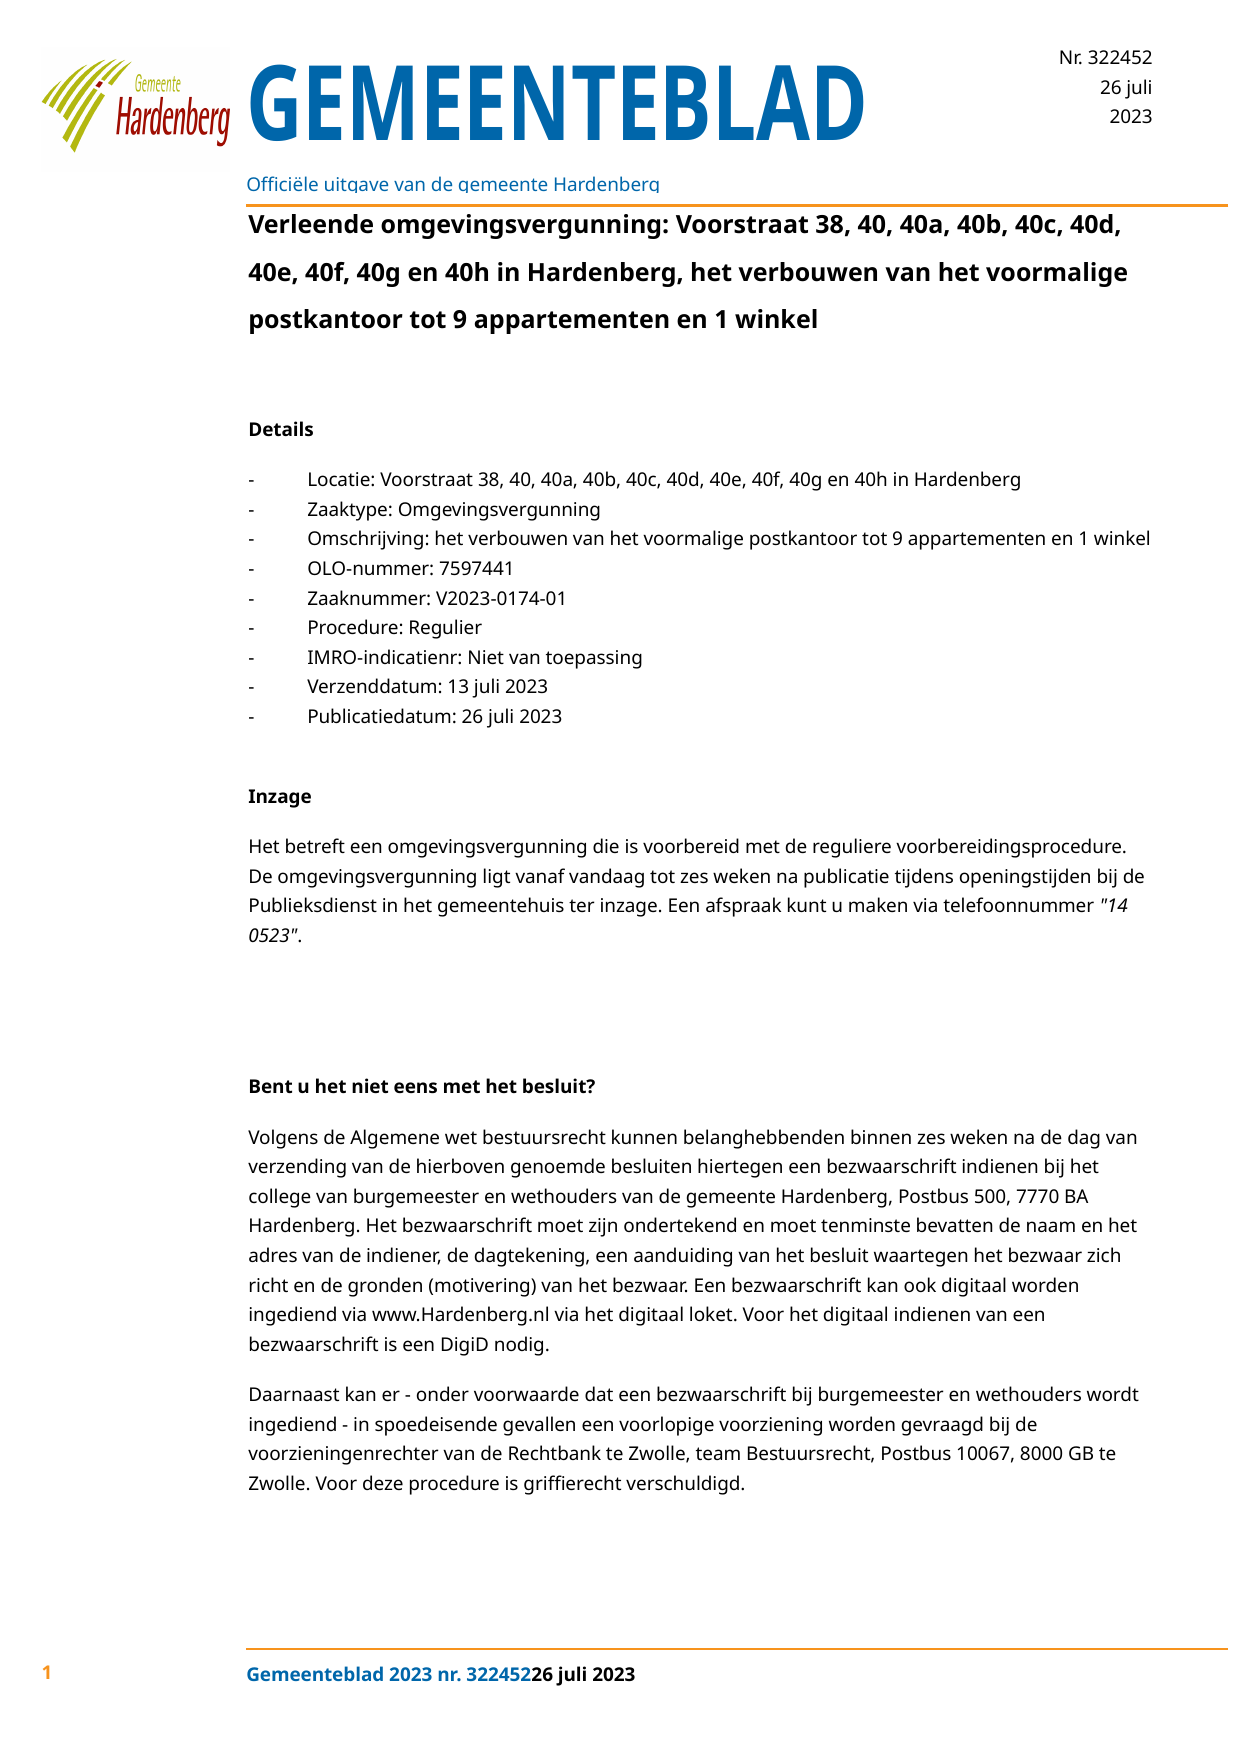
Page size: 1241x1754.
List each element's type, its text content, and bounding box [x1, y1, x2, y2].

text Details [248, 416, 1152, 442]
list Zaaknummer: V2023-0174-01 [248, 585, 1152, 610]
list IMRO-indicatienr: Niet van toepassing [248, 644, 1152, 669]
text Inzage [248, 783, 1152, 809]
text Bent u het niet eens met het besluit? [248, 1073, 1152, 1099]
list OLO-nummer: 7597441 [248, 555, 1152, 581]
list Verzenddatum: 13 juli 2023 [248, 673, 1152, 699]
list Procedure: Regulier [248, 614, 1152, 640]
text Volgens de Algemene wet bestuursrecht kunnen belanghebbenden binnen zes weken na de dag van verzending van de hierboven genoemde besluiten hiertegen een bezwaarschrift indienen bij het college van burgemeester en wethouders van de gemeente Hardenberg, Postbus 500, 7770 BA Hardenberg. Het bezwaarschrift moet zijn ondertekend en moet tenminste bevatten de naam en het adres van de indiener, de dagtekening, een aanduiding van het besluit waartegen het bezwaar zich richt en de gronden (motivering) van het bezwaar. Een bezwaarschrift kan ook digitaal worden ingediend via www.Hardenberg.nl via het digitaal loket. Voor het digitaal indienen van een bezwaarschrift is een DigiD nodig. [248, 1124, 1152, 1357]
list Publicatiedatum: 26 juli 2023 [248, 703, 1152, 729]
text Verleende omgevingsvergunning: Voorstraat 38, 40, 40a, 40b, 40c, 40d, 40e, 40f, 40g en 40h in Hardenberg, het verbouwen van het voormalige postkantoor tot 9 appartementen en 1 winkel [248, 207, 1152, 336]
list Omschrijving: het verbouwen van het voormalige postkantoor tot 9 appartementen en 1 winkel [248, 526, 1152, 551]
picture [41, 47, 231, 172]
list Zaaktype: Omgevingsvergunning [248, 496, 1152, 522]
text Daarnaast kan er - onder voorwaarde dat een bezwaarschrift bij burgemeester en wethouders wordt ingediend - in spoedeisende gevallen een voorlopige voorziening worden gevraagd bij de voorzieningenrechter van de Rechtbank te Zwolle, team Bestuursrecht, Postbus 10067, 8000 GB te Zwolle. Voor deze procedure is griffierecht verschuldigd. [248, 1381, 1152, 1496]
text Het betreft een omgevingsvergunning die is voorbereid met de reguliere voorbereidingsprocedure. De omgevingsvergunning ligt vanaf vandaag tot zes weken na publicatie tijdens openingstijden bij de Publieksdienst in het gemeentehuis ter inzage. Een afspraak kunt u maken via telefoonnummer "14 0523". [248, 833, 1152, 948]
list Locatie: Voorstraat 38, 40, 40a, 40b, 40c, 40d, 40e, 40f, 40g en 40h in Hardenberg [248, 466, 1152, 492]
